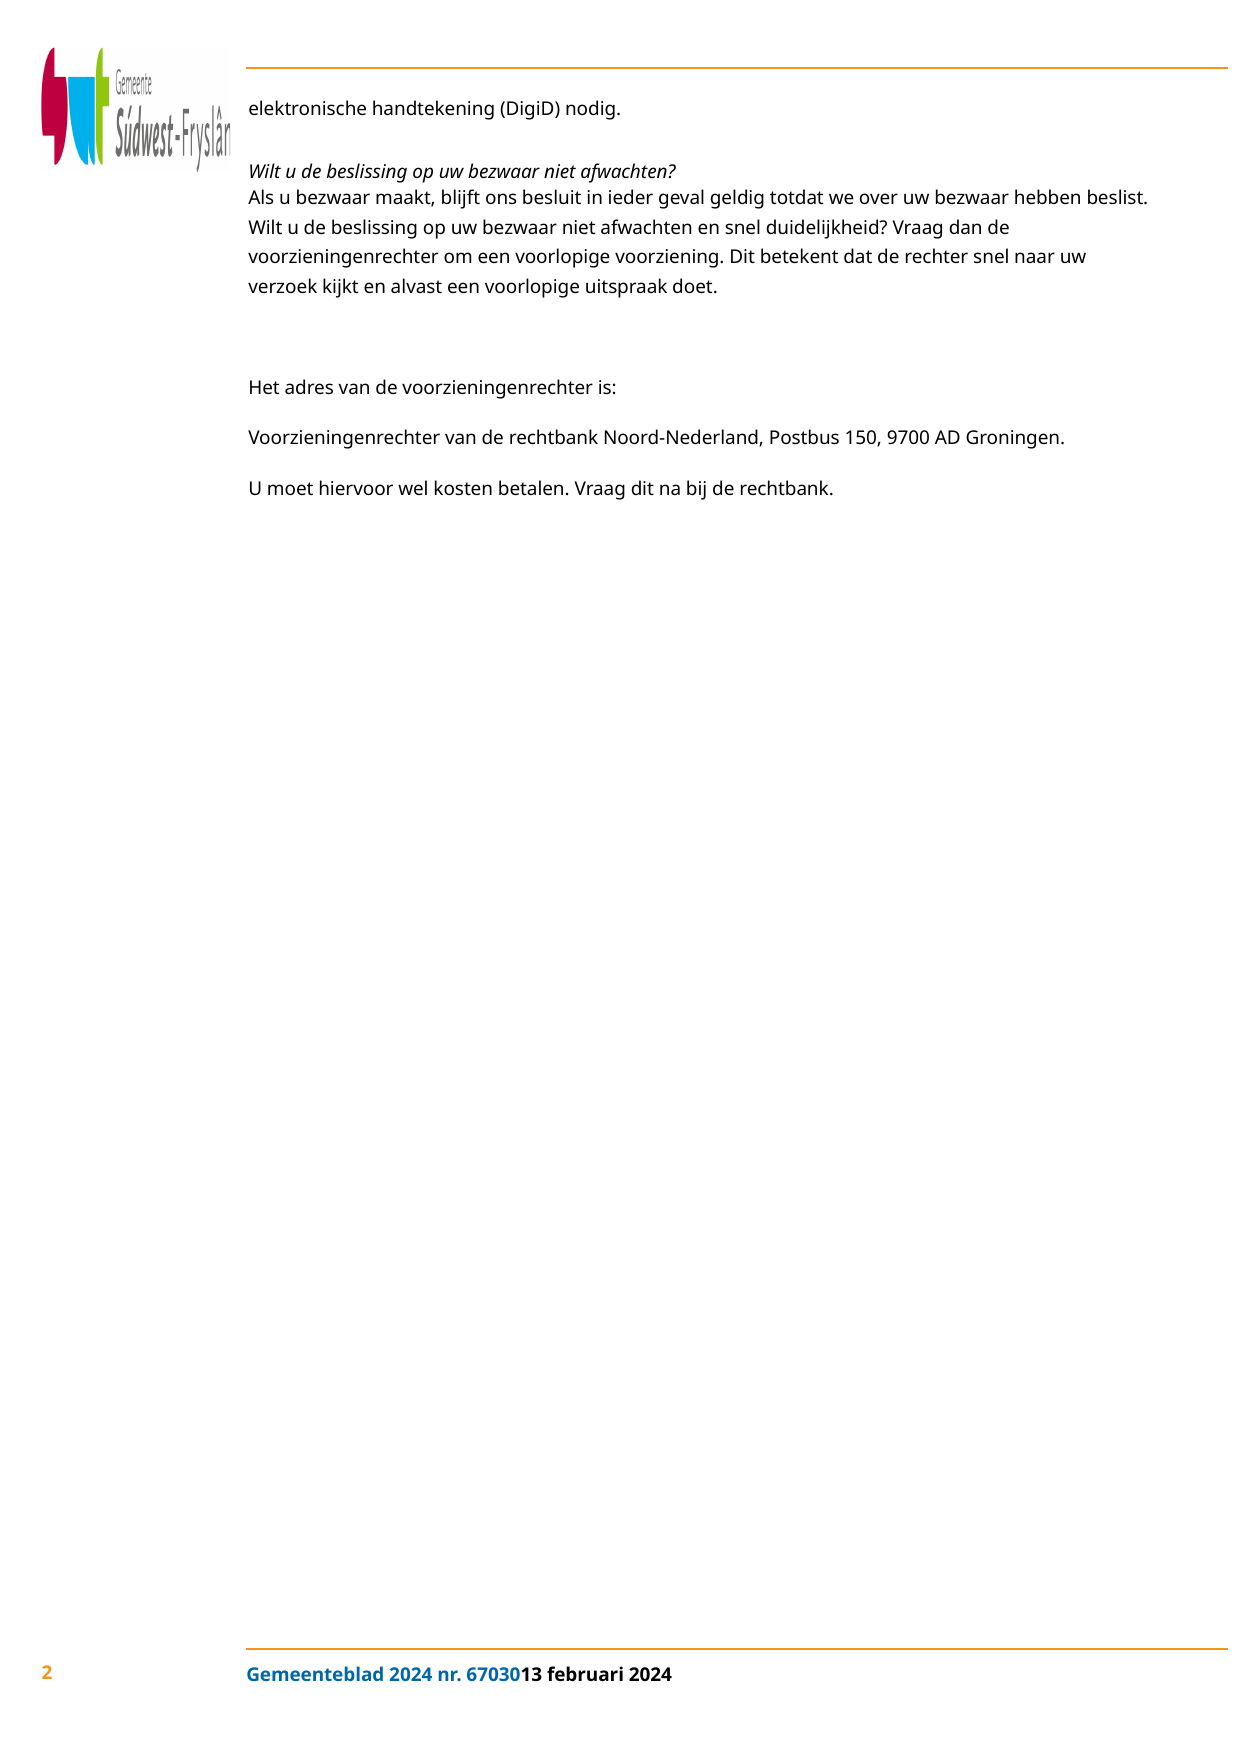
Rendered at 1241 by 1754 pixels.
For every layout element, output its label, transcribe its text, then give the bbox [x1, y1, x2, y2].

text Voorzieningenrechter van de rechtbank Noord-Nederland, Postbus 150, 9700 AD Groningen. [248, 424, 1152, 450]
text Wilt u de beslissing op uw bezwaar niet afwachten? [248, 159, 1152, 184]
text elektronische handtekening (DigiD) nodig. [248, 95, 1152, 121]
text Het adres van de voorzieningenrechter is: [248, 374, 1152, 400]
picture [41, 47, 231, 172]
text U moet hiervoor wel kosten betalen. Vraag dit na bij de rechtbank. [248, 475, 1152, 501]
text Als u bezwaar maakt, blijft ons besluit in ieder geval geldig totdat we over uw bezwaar hebben beslist. Wilt u de beslissing op uw bezwaar niet afwachten en snel duidelijkheid? Vraag dan de voorzieningenrechter om een voorlopige voorziening. Dit betekent dat de rechter snel naar uw verzoek kijkt en alvast een voorlopige uitspraak doet. [248, 184, 1152, 299]
